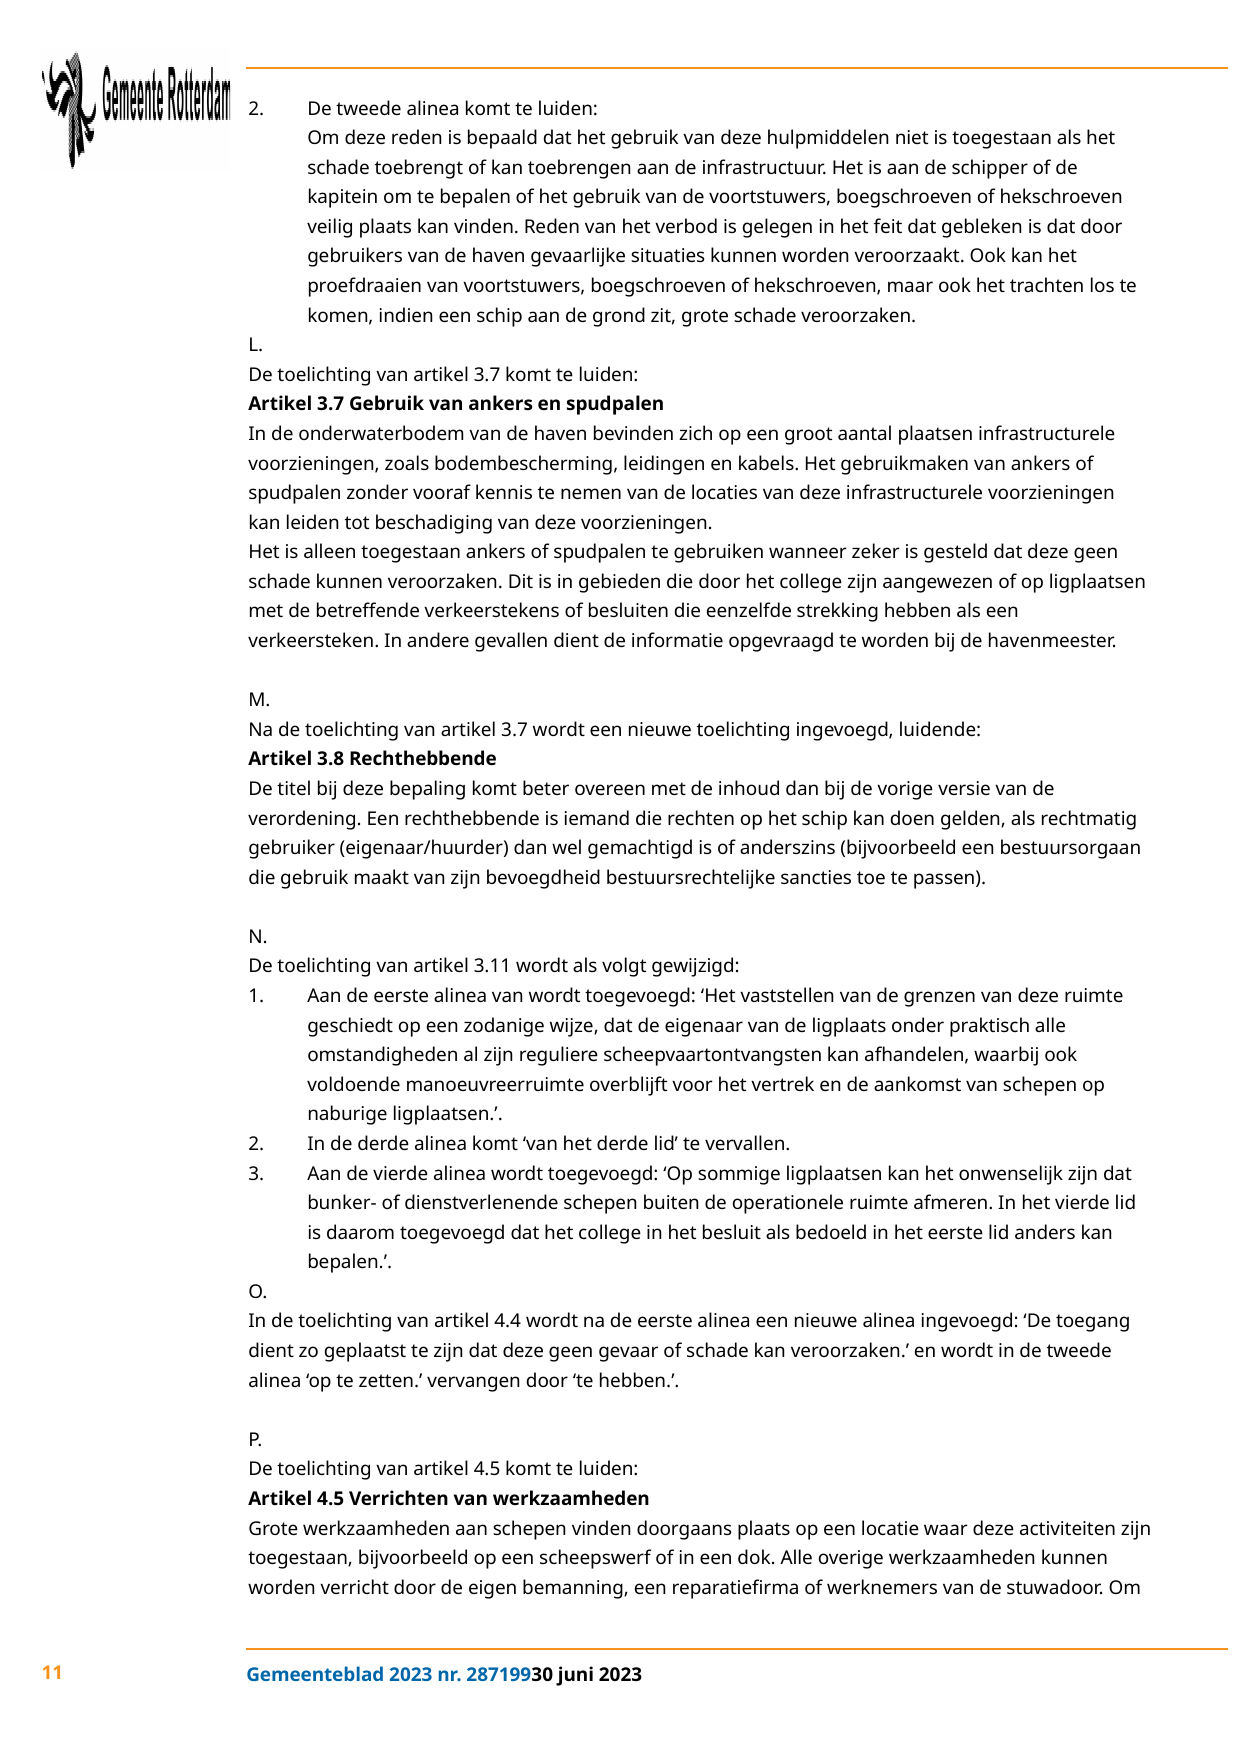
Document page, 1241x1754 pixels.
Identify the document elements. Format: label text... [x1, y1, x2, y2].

list Aan de vierde alinea wordt toegevoegd: ‘Op sommige ligplaatsen kan het onwenselijk zijn dat bunker- of dienstverlenende schepen buiten de operationele ruimte afmeren. In het vierde lid is daarom toegevoegd dat het college in het besluit als bedoeld in het eerste lid anders kan bepalen.’. [248, 1160, 1152, 1274]
list De tweede alinea komt te luiden: [248, 95, 1152, 121]
text De toelichting van artikel 3.7 komt te luiden: [248, 361, 1152, 387]
text De titel bij deze bepaling komt beter overeen met de inhoud dan bij de vorige versie van de verordening. Een rechthebbende is iemand die rechten op het schip kan doen gelden, als rechtmatig gebruiker (eigenaar/huurder) dan wel gemachtigd is of anderszins (bijvoorbeeld een bestuursorgaan die gebruik maakt van zijn bevoegdheid bestuursrechtelijke sancties toe te passen). [248, 775, 1152, 890]
list Aan de eerste alinea van wordt toegevoegd: ‘Het vaststellen van de grenzen van deze ruimte geschiedt op een zodanige wijze, dat de eigenaar van de ligplaats onder praktisch alle omstandigheden al zijn reguliere scheepvaartontvangsten kan afhandelen, waarbij ook voldoende manoeuvreerruimte overblijft voor het vertrek en de aankomst van schepen op naburige ligplaatsen.’. [248, 982, 1152, 1126]
text Artikel 3.7 Gebruik van ankers en spudpalen [248, 391, 1152, 416]
list In de derde alinea komt ‘van het derde lid’ te vervallen. [248, 1130, 1152, 1156]
text In de onderwaterbodem van de haven bevinden zich op een groot aantal plaatsen infrastructurele voorzieningen, zoals bodembescherming, leidingen en kabels. Het gebruikmaken van ankers of spudpalen zonder vooraf kennis te nemen van de locaties van deze infrastructurele voorzieningen kan leiden tot beschadiging van deze voorzieningen. [248, 420, 1152, 535]
text Grote werkzaamheden aan schepen vinden doorgaans plaats op een locatie waar deze activiteiten zijn toegestaan, bijvoorbeeld op een scheepswerf of in een dok. Alle overige werkzaamheden kunnen worden verricht door de eigen bemanning, een reparatiefirma of werknemers van de stuwadoor. Om [248, 1515, 1152, 1600]
text Artikel 3.8 Rechthebbende [248, 746, 1152, 771]
text In de toelichting van artikel 4.4 wordt na de eerste alinea een nieuwe alinea ingevoegd: ‘De toegang dient zo geplaatst te zijn dat deze geen gevaar of schade kan veroorzaken.’ en wordt in de tweede alinea ‘op te zetten.’ vervangen door ‘te hebben.’. [248, 1308, 1152, 1393]
text De toelichting van artikel 4.5 komt te luiden: [248, 1456, 1152, 1481]
text Artikel 4.5 Verrichten van werkzaamheden [248, 1485, 1152, 1511]
text M. [248, 686, 1152, 712]
text P. [248, 1426, 1152, 1452]
text De toelichting van artikel 3.11 wordt als volgt gewijzigd: [248, 953, 1152, 978]
text Het is alleen toegestaan ankers of spudpalen te gebruiken wanneer zeker is gesteld dat deze geen schade kunnen veroorzaken. Dit is in gebieden die door het college zijn aangewezen of op ligplaatsen met de betreffende verkeerstekens of besluiten die eenzelfde strekking hebben als een verkeersteken. In andere gevallen dient de informatie opgevraagd te worden bij de havenmeester. [248, 538, 1152, 653]
list Om deze reden is bepaald dat het gebruik van deze hulpmiddelen niet is toegestaan als het schade toebrengt of kan toebrengen aan de infrastructuur. Het is aan de schipper of de kapitein om te bepalen of het gebruik van de voortstuwers, boegschroeven of hekschroeven veilig plaats kan vinden. Reden van het verbod is gelegen in het feit dat gebleken is dat door gebruikers van de haven gevaarlijke situaties kunnen worden veroorzaakt. Ook kan het proefdraaien van voortstuwers, boegschroeven of hekschroeven, maar ook het trachten los te komen, indien een schip aan de grond zit, grote schade veroorzaken. [248, 124, 1152, 328]
text N. [248, 923, 1152, 949]
text Na de toelichting van artikel 3.7 wordt een nieuwe toelichting ingevoegd, luidende: [248, 716, 1152, 742]
text L. [248, 331, 1152, 357]
picture [41, 47, 231, 172]
text O. [248, 1278, 1152, 1304]
